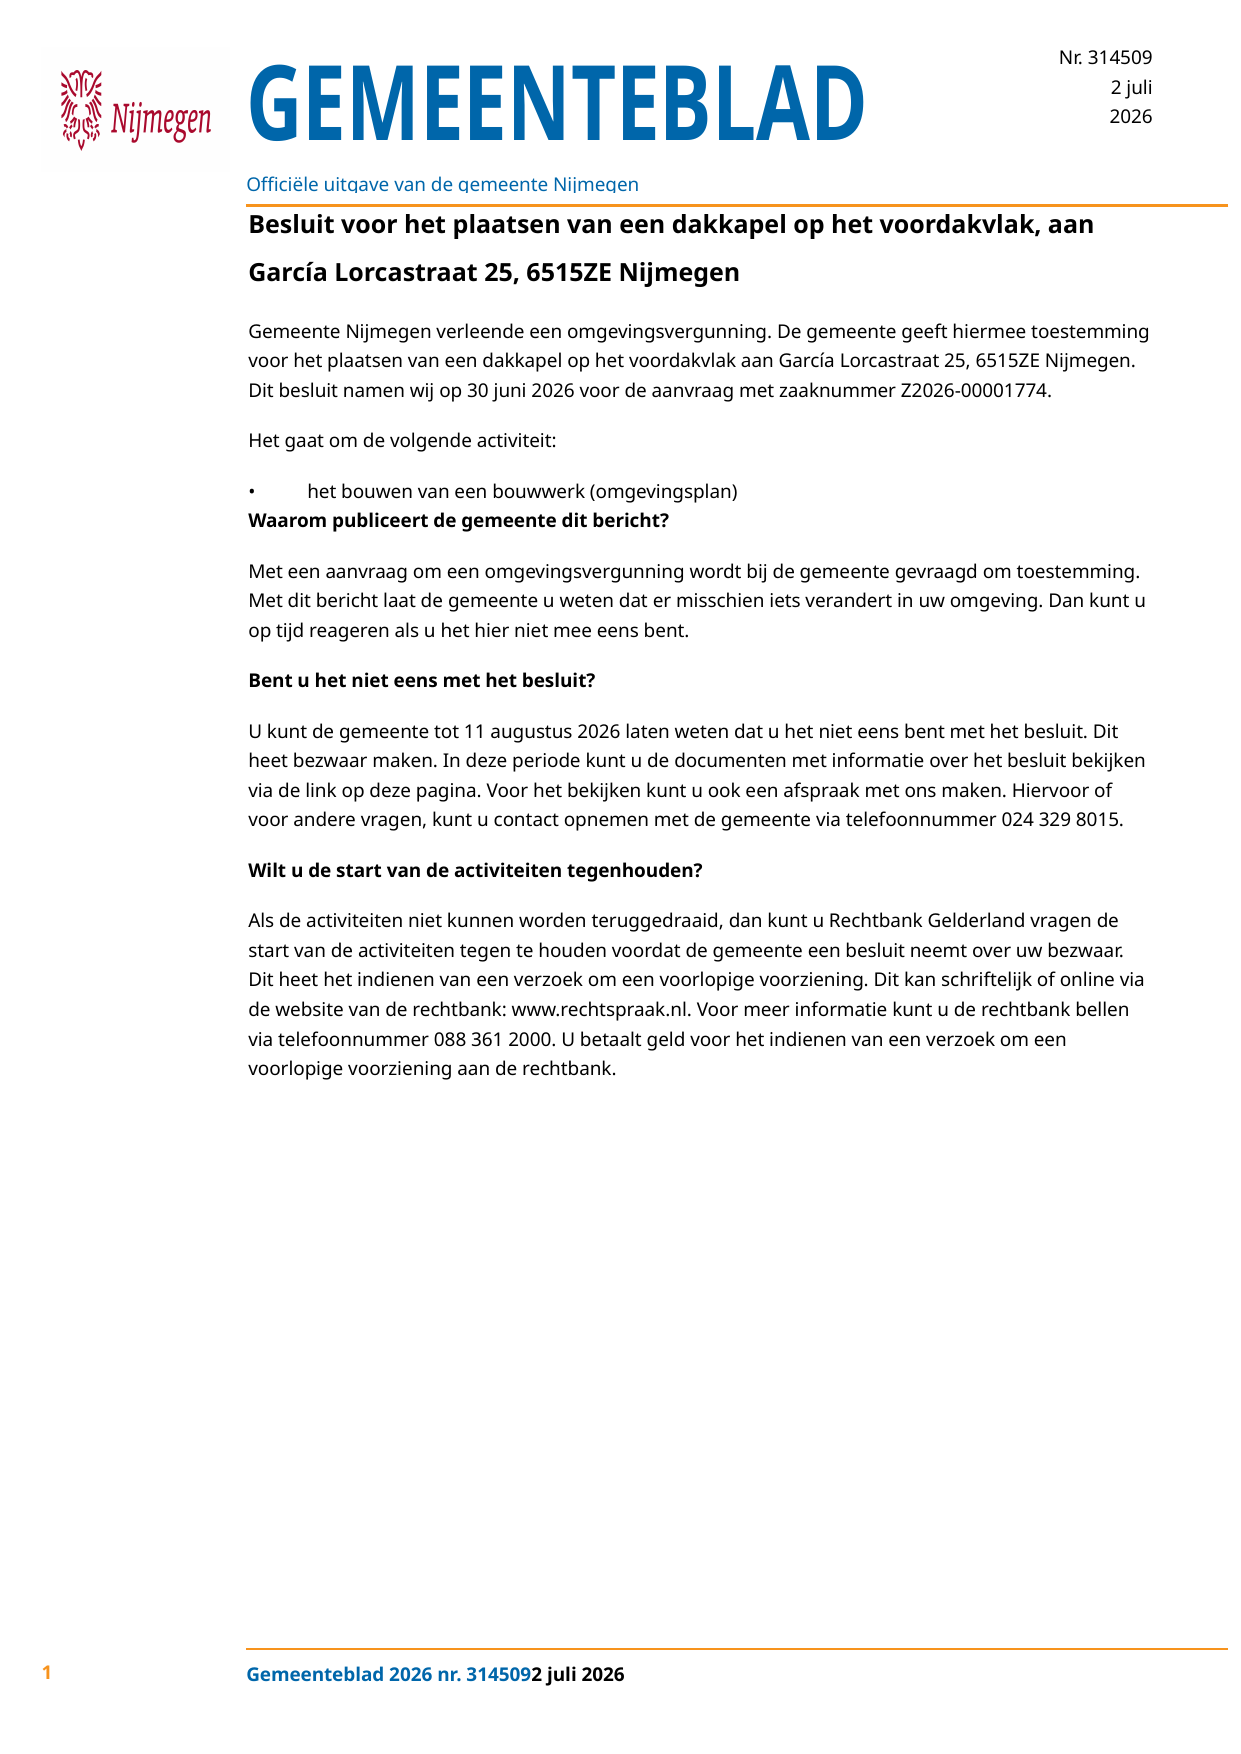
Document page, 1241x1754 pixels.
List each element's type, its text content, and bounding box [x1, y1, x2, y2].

text Het gaat om de volgende activiteit: [248, 427, 1152, 453]
text Met een aanvraag om een omgevingsvergunning wordt bij de gemeente gevraagd om toestemming. Met dit bericht laat de gemeente u weten dat er misschien iets verandert in uw omgeving. Dan kunt u op tijd reageren als u het hier niet mee eens bent. [248, 558, 1152, 643]
text Besluit voor het plaatsen van een dakkapel op het voordakvlak, aan García Lorcastraat 25, 6515ZE Nijmegen [248, 207, 1152, 288]
text U kunt de gemeente tot 11 augustus 2026 laten weten dat u het niet eens bent met het besluit. Dit heet bezwaar maken. In deze periode kunt u de documenten met informatie over het besluit bekijken via de link op deze pagina. Voor het bekijken kunt u ook een afspraak met ons maken. Hiervoor of voor andere vragen, kunt u contact opnemen met de gemeente via telefoonnummer 024 329 8015. [248, 718, 1152, 832]
text Wilt u de start van de activiteiten tegenhouden? [248, 857, 1152, 883]
text Waarom publiceert de gemeente dit bericht? [248, 507, 1152, 533]
list het bouwen van een bouwwerk (omgevingsplan) [248, 478, 1152, 504]
picture [41, 47, 231, 172]
text Bent u het niet eens met het besluit? [248, 667, 1152, 693]
text Gemeente Nijmegen verleende een omgevingsvergunning. De gemeente geeft hiermee toestemming voor het plaatsen van een dakkapel op het voordakvlak aan García Lorcastraat 25, 6515ZE Nijmegen. Dit besluit namen wij op 30 juni 2026 voor de aanvraag met zaaknummer Z2026-00001774. [248, 318, 1152, 403]
text Als de activiteiten niet kunnen worden teruggedraaid, dan kunt u Rechtbank Gelderland vragen de start van de activiteiten tegen te houden voordat de gemeente een besluit neemt over uw bezwaar. Dit heet het indienen van een verzoek om een voorlopige voorziening. Dit kan schriftelijk of online via de website van de rechtbank: www.rechtspraak.nl. Voor meer informatie kunt u de rechtbank bellen via telefoonnummer 088 361 2000. U betaalt geld voor het indienen van een verzoek om een voorlopige voorziening aan de rechtbank. [248, 907, 1152, 1081]
